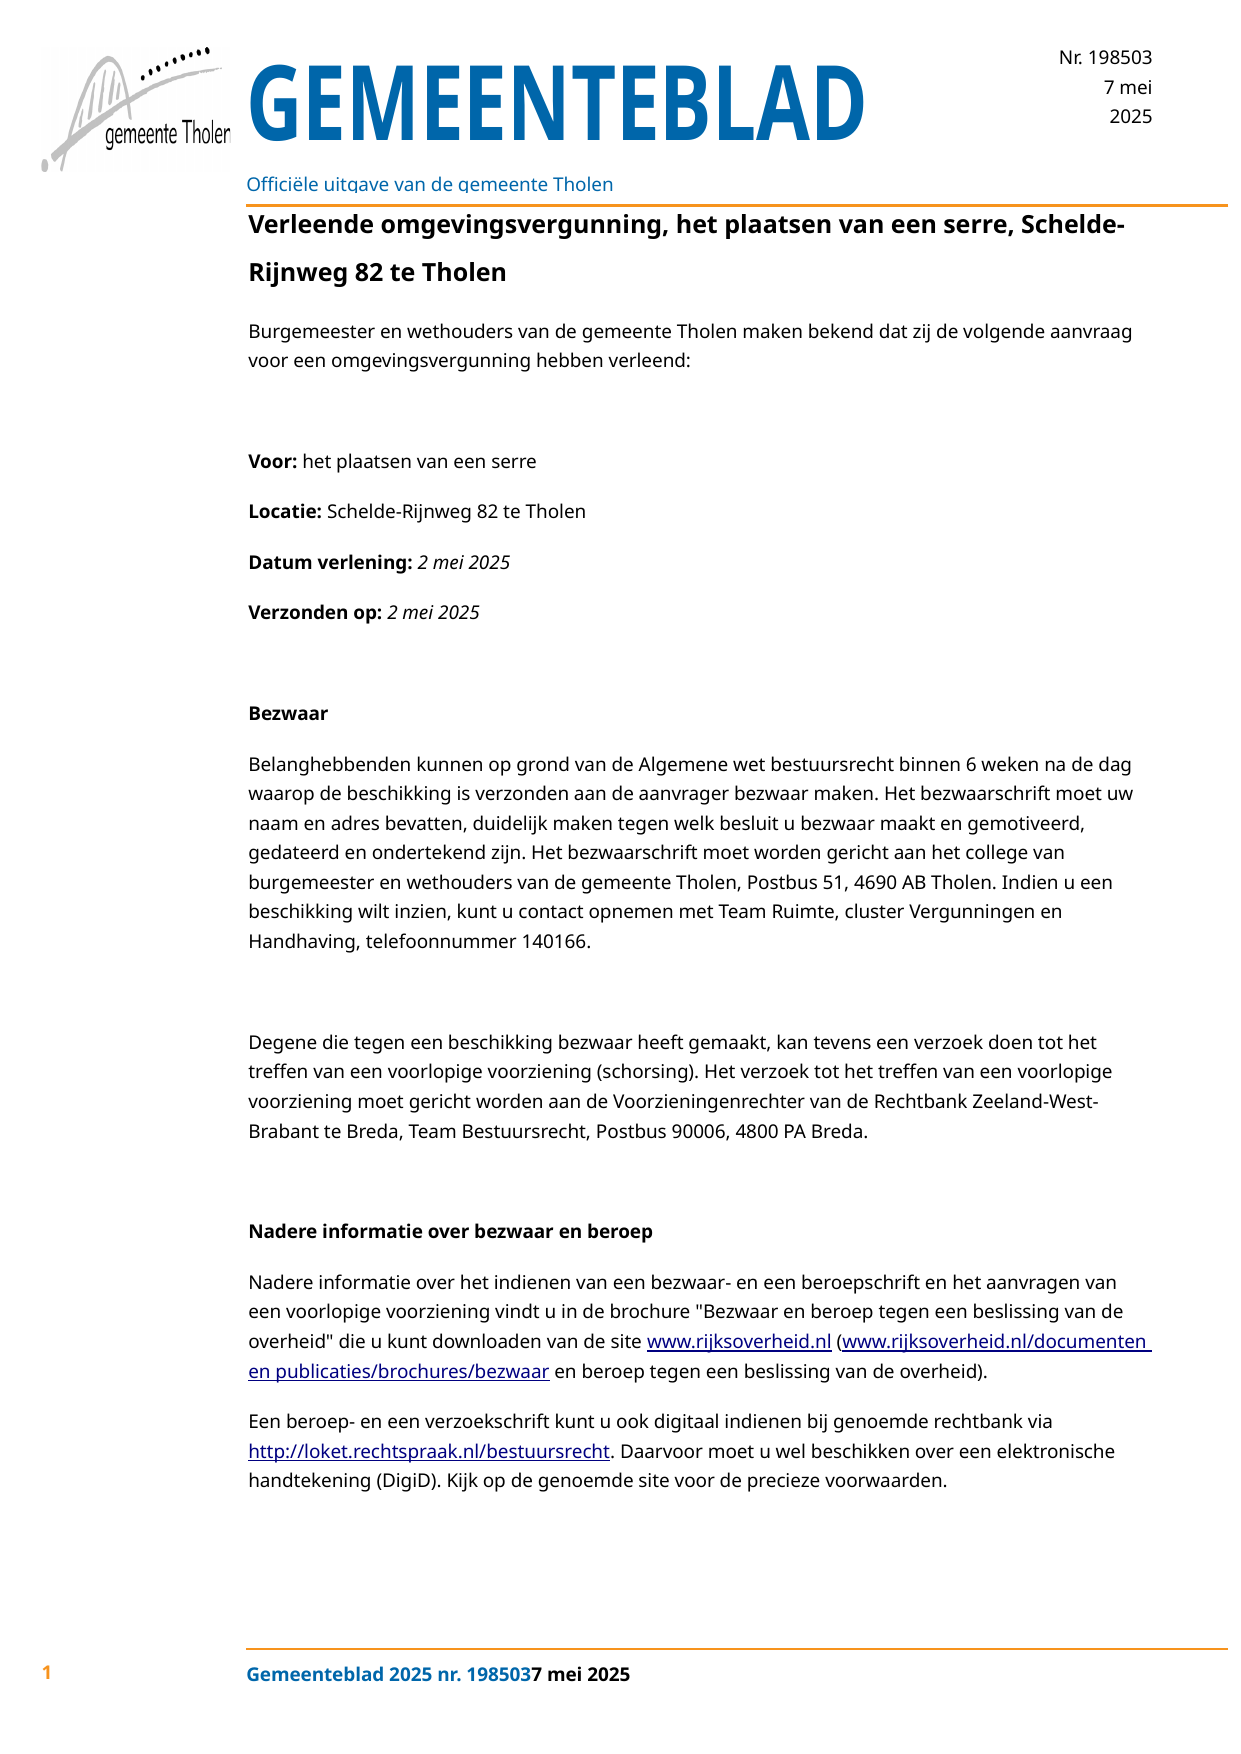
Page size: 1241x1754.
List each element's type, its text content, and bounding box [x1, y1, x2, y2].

text Nadere informatie over het indienen van een bezwaar- en een beroepschrift en het aanvragen van een voorlopige voorziening vindt u in de brochure "Bezwaar en beroep tegen een beslissing van de overheid" die u kunt downloaden van de site www.rijksoverheid.nl (www.rijksoverheid.nl/documenten en publicaties/brochures/bezwaar en beroep tegen een beslissing van de overheid). [248, 1269, 1152, 1384]
picture [41, 47, 231, 172]
text Degene die tegen een beschikking bezwaar heeft gemaakt, kan tevens een verzoek doen tot het treffen van een voorlopige voorziening (schorsing). Het verzoek tot het treffen van een voorlopige voorziening moet gericht worden aan de Voorzieningenrechter van de Rechtbank Zeeland-West-Brabant te Breda, Team Bestuursrecht, Postbus 90006, 4800 PA Breda. [248, 1029, 1152, 1144]
text Voor: het plaatsen van een serre [248, 448, 1152, 474]
text Een beroep- en een verzoekschrift kunt u ook digitaal indienen bij genoemde rechtbank via http://loket.rechtspraak.nl/bestuursrecht. Daarvoor moet u wel beschikken over een elektronische handtekening (DigiD). Kijk op de genoemde site voor de precieze voorwaarden. [248, 1408, 1152, 1493]
text Datum verlening: 2 mei 2025 [248, 549, 1152, 575]
text Belanghebbenden kunnen op grond van de Algemene wet bestuursrecht binnen 6 weken na de dag waarop de beschikking is verzonden aan de aanvrager bezwaar maken. Het bezwaarschrift moet uw naam en adres bevatten, duidelijk maken tegen welk besluit u bezwaar maakt en gemotiveerd, gedateerd en ondertekend zijn. Het bezwaarschrift moet worden gericht aan het college van burgemeester en wethouders van de gemeente Tholen, Postbus 51, 4690 AB Tholen. Indien u een beschikking wilt inzien, kunt u contact opnemen met Team Ruimte, cluster Vergunningen en Handhaving, telefoonnummer 140166. [248, 751, 1152, 954]
text Verzonden op: 2 mei 2025 [248, 599, 1152, 625]
text Nadere informatie over bezwaar en beroep [248, 1219, 1152, 1244]
text Verleende omgevingsvergunning, het plaatsen van een serre, Schelde-Rijnweg 82 te Tholen [248, 207, 1152, 288]
text Burgemeester en wethouders van de gemeente Tholen maken bekend dat zij de volgende aanvraag voor een omgevingsvergunning hebben verleend: [248, 318, 1152, 373]
text Bezwaar [248, 700, 1152, 726]
text Locatie: Schelde-Rijnweg 82 te Tholen [248, 499, 1152, 524]
